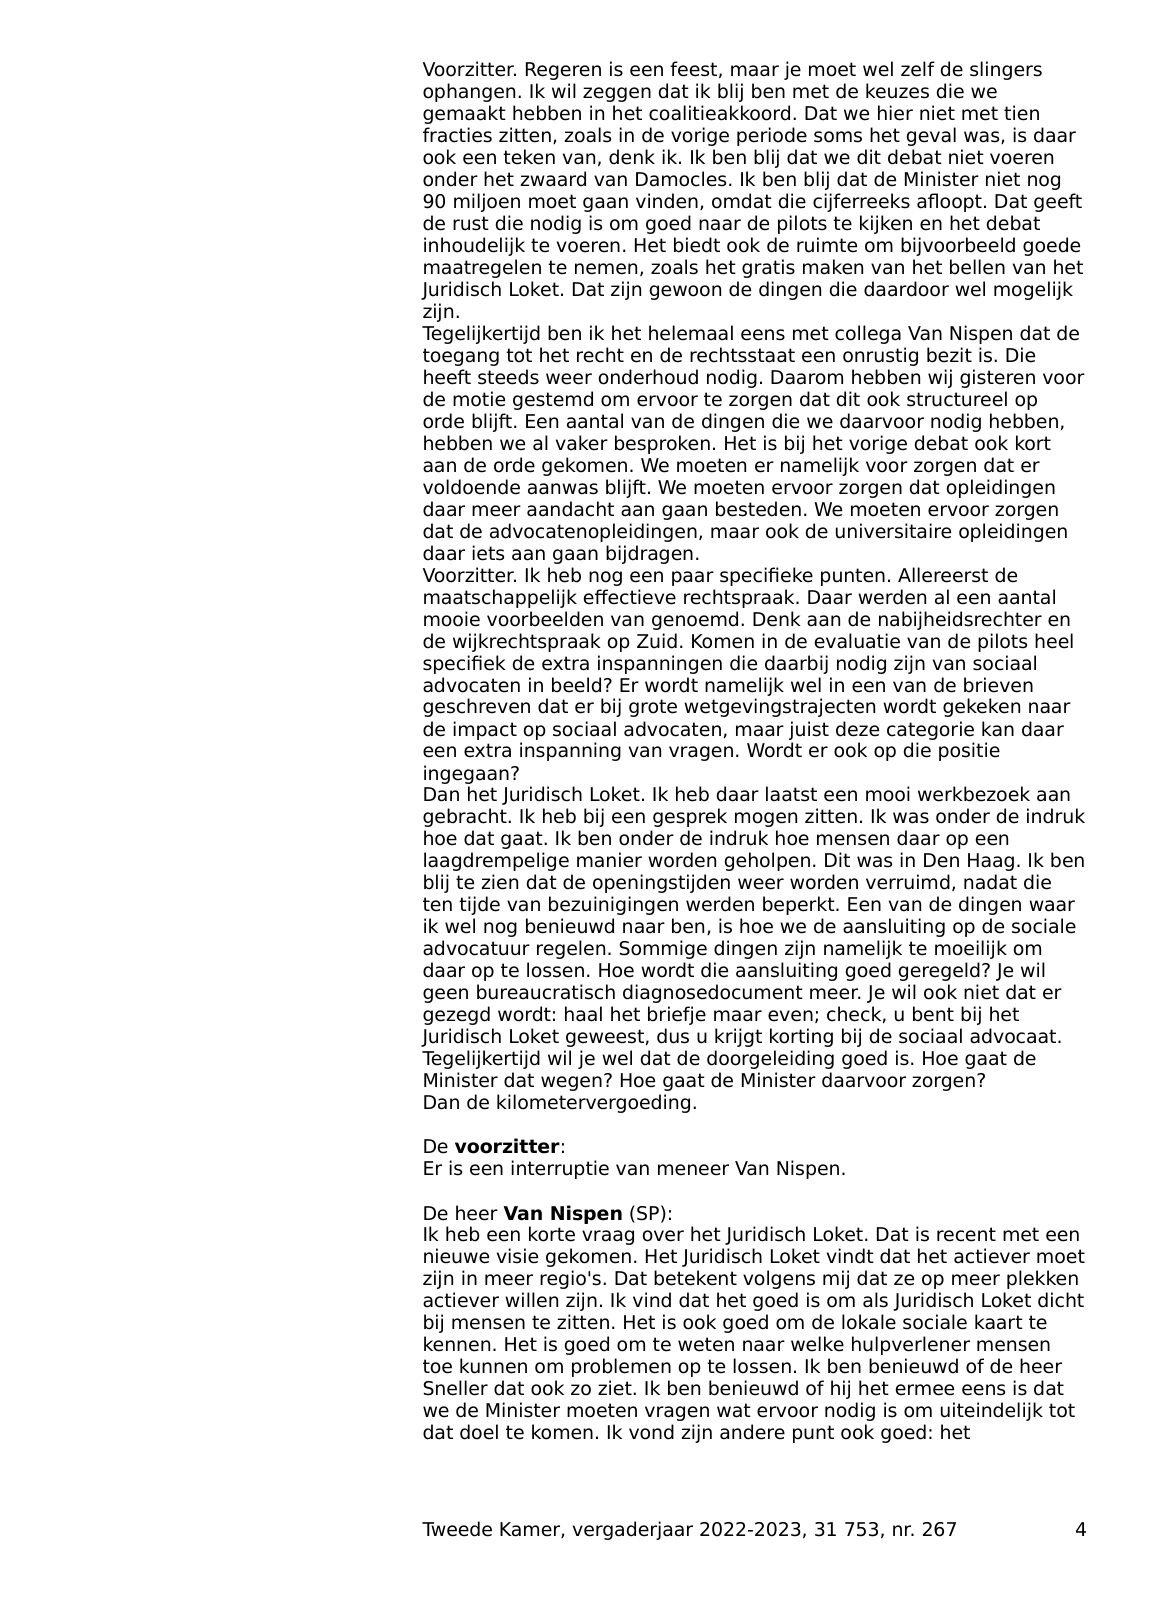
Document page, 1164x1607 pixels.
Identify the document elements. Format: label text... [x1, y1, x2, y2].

text Tegelijkertijd ben ik het helemaal eens met collega Van Nispen dat de toegang tot het recht en de rechtsstaat een onrustig bezit is. Die heeft steeds weer onderhoud nodig. Daarom hebben wij gisteren voor de motie gestemd om ervoor te zorgen dat dit ook structureel op orde blijft. Een aantal van de dingen die we daarvoor nodig hebben, hebben we al vaker besproken. Het is bij het vorige debat ook kort aan de orde gekomen. We moeten er namelijk voor zorgen dat er voldoende aanwas blijft. We moeten ervoor zorgen dat opleidingen daar meer aandacht aan gaan besteden. We moeten ervoor zorgen dat de advocatenopleidingen, maar ook de universitaire opleidingen daar iets aan gaan bijdragen. [422, 323, 1087, 564]
text Voorzitter. Ik heb nog een paar specifieke punten. Allereerst de maatschappelijk effectieve rechtspraak. Daar werden al een aantal mooie voorbeelden van genoemd. Denk aan de nabijheidsrechter en de wijkrechtspraak op Zuid. Komen in de evaluatie van de pilots heel specifiek de extra inspanningen die daarbij nodig zijn van sociaal advocaten in beeld? Er wordt namelijk wel in een van de brieven geschreven dat er bij grote wetgevingstrajecten wordt gekeken naar de impact op sociaal advocaten, maar juist deze categorie kan daar een extra inspanning van vragen. Wordt er ook op die positie ingegaan? [422, 564, 1087, 784]
text Dan de kilometervergoeding. [422, 1092, 1087, 1114]
text De voorzitter: [422, 1136, 1087, 1158]
text Ik heb een korte vraag over het Juridisch Loket. Dat is recent met een nieuwe visie gekomen. Het Juridisch Loket vindt dat het actiever moet zijn in meer regio's. Dat betekent volgens mij dat ze op meer plekken actiever willen zijn. Ik vind dat het goed is om als Juridisch Loket dicht bij mensen te zitten. Het is ook goed om de lokale sociale kaart te kennen. Het is goed om te weten naar welke hulpverlener mensen toe kunnen om problemen op te lossen. Ik ben benieuwd of de heer Sneller dat ook zo ziet. Ik ben benieuwd of hij het ermee eens is dat we de Minister moeten vragen wat ervoor nodig is om uiteindelijk tot dat doel te komen. Ik vond zijn andere punt ook goed: het [422, 1224, 1087, 1444]
text Dan het Juridisch Loket. Ik heb daar laatst een mooi werkbezoek aan gebracht. Ik heb bij een gesprek mogen zitten. Ik was onder de indruk hoe dat gaat. Ik ben onder de indruk hoe mensen daar op een laagdrempelige manier worden geholpen. Dit was in Den Haag. Ik ben blij te zien dat de openingstijden weer worden verruimd, nadat die ten tijde van bezuinigingen werden beperkt. Een van de dingen waar ik wel nog benieuwd naar ben, is hoe we de aansluiting op de sociale advocatuur regelen. Sommige dingen zijn namelijk te moeilijk om daar op te lossen. Hoe wordt die aansluiting goed geregeld? Je wil geen bureaucratisch diagnosedocument meer. Je wil ook niet dat er gezegd wordt: haal het briefje maar even; check, u bent bij het Juridisch Loket geweest, dus u krijgt korting bij de sociaal advocaat. Tegelijkertijd wil je wel dat de doorgeleiding goed is. Hoe gaat de Minister dat wegen? Hoe gaat de Minister daarvoor zorgen? [422, 784, 1087, 1092]
text Voorzitter. Regeren is een feest, maar je moet wel zelf de slingers ophangen. Ik wil zeggen dat ik blij ben met de keuzes die we gemaakt hebben in het coalitieakkoord. Dat we hier niet met tien fracties zitten, zoals in de vorige periode soms het geval was, is daar ook een teken van, denk ik. Ik ben blij dat we dit debat niet voeren onder het zwaard van Damocles. Ik ben blij dat de Minister niet nog 90 miljoen moet gaan vinden, omdat die cijferreeks afloopt. Dat geeft de rust die nodig is om goed naar de pilots te kijken en het debat inhoudelijk te voeren. Het biedt ook de ruimte om bijvoorbeeld goede maatregelen te nemen, zoals het gratis maken van het bellen van het Juridisch Loket. Dat zijn gewoon de dingen die daardoor wel mogelijk zijn. [422, 59, 1087, 323]
text De heer Van Nispen (SP): [422, 1202, 1087, 1224]
text Er is een interruptie van meneer Van Nispen. [422, 1158, 1087, 1180]
